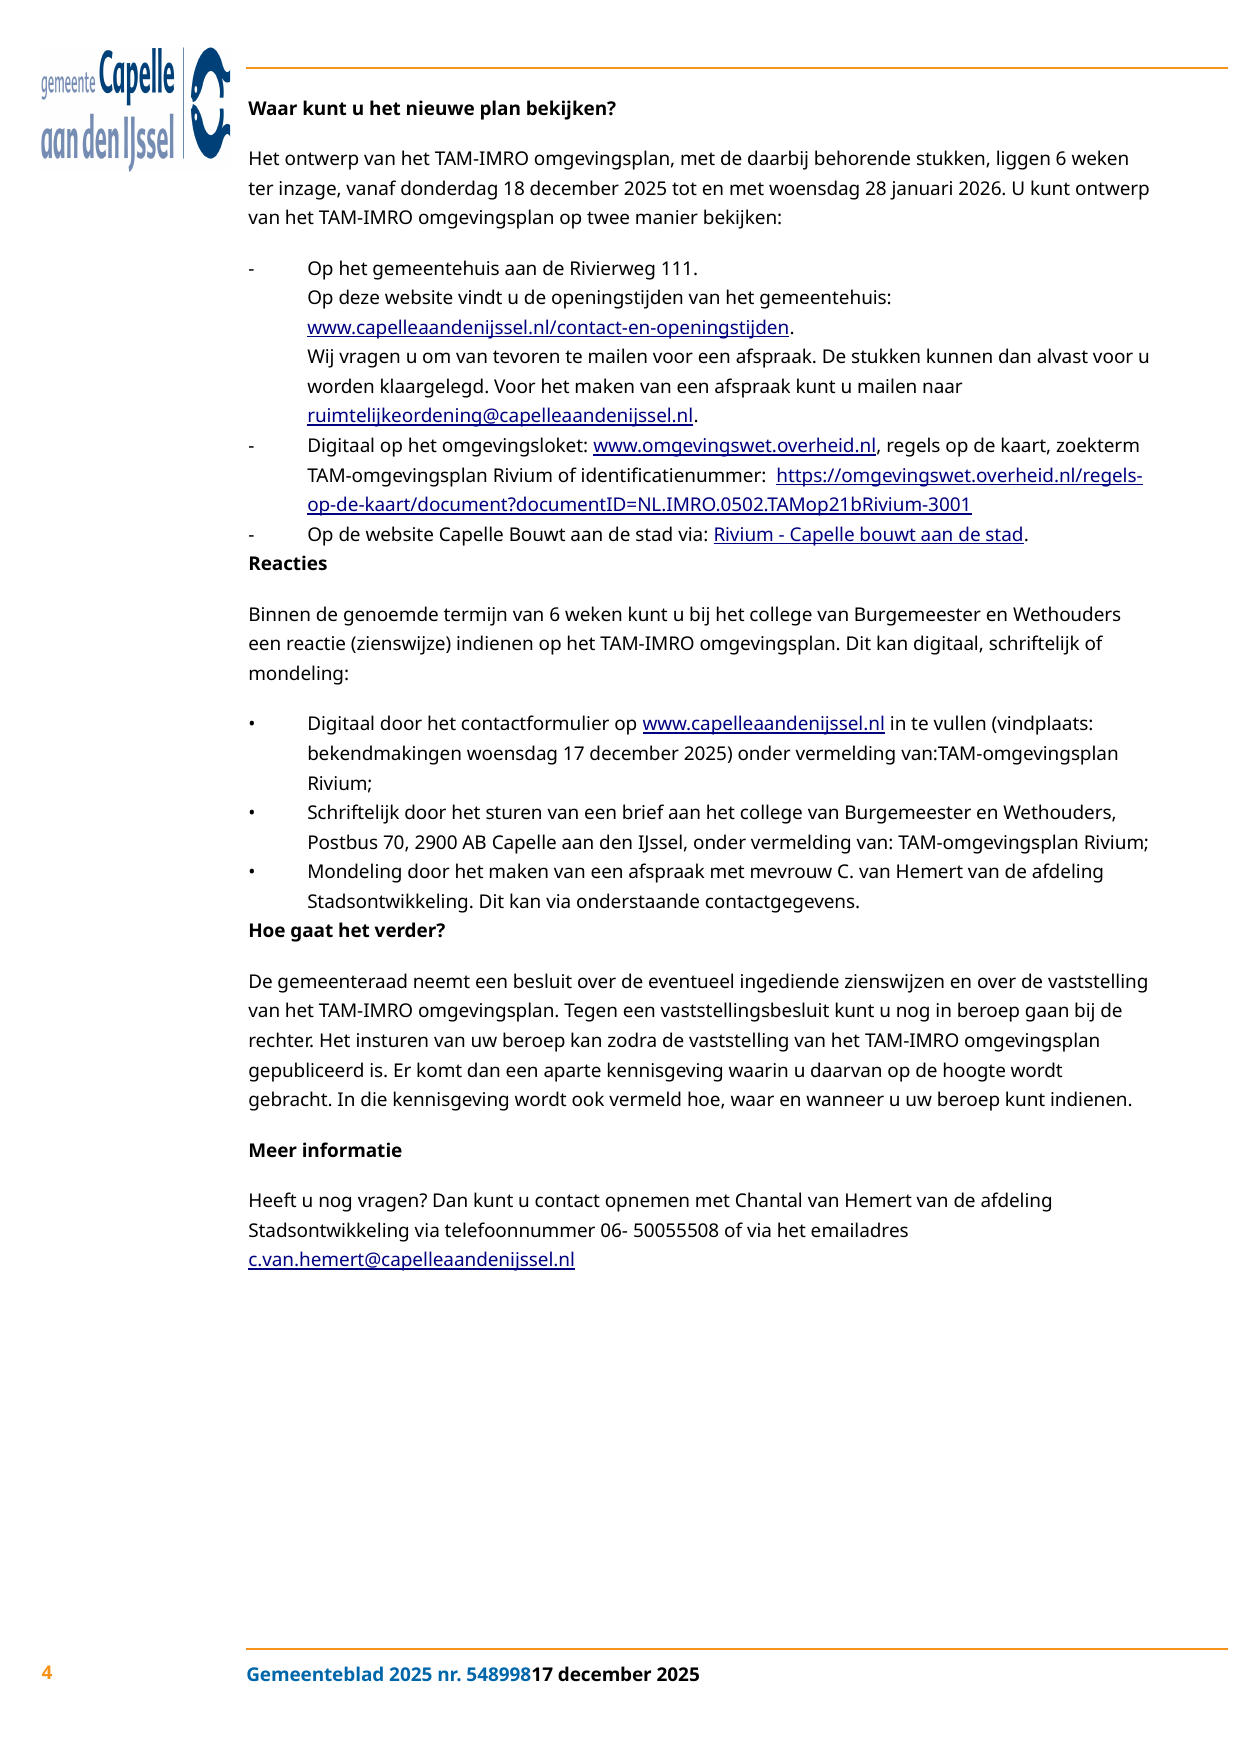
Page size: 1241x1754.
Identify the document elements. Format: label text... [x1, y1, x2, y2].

text De gemeenteraad neemt een besluit over de eventueel ingediende zienswijzen en over de vaststelling van het TAM-IMRO omgevingsplan. Tegen een vaststellingsbesluit kunt u nog in beroep gaan bij de rechter. Het insturen van uw beroep kan zodra de vaststelling van het TAM-IMRO omgevingsplan gepubliceerd is. Er komt dan een aparte kennisgeving waarin u daarvan op de hoogte wordt gebracht. In die kennisgeving wordt ook vermeld hoe, waar en wanneer u uw beroep kunt indienen. [248, 968, 1152, 1112]
list Op de website Capelle Bouwt aan de stad via: Rivium - Capelle bouwt aan de stad. [248, 521, 1152, 547]
list Digitaal door het contactformulier op www.capelleaandenijssel.nl in te vullen (vindplaats: bekendmakingen woensdag 17 december 2025) onder vermelding van:TAM-omgevingsplan Rivium; [248, 711, 1152, 796]
list Op deze website vindt u de openingstijden van het gemeentehuis: www.capelleaandenijssel.nl/contact-en-openingstijden. [248, 284, 1152, 340]
list Digitaal op het omgevingsloket: www.omgevingswet.overheid.nl, regels op de kaart, zoekterm TAM-omgevingsplan Rivium of identificatienummer: https://omgevingswet.overheid.nl/regels-op-de-kaart/document?documentID=NL.IMRO.0502.TAMop21bRivium-3001 [248, 432, 1152, 517]
text Hoe gaat het verder? [248, 918, 1152, 943]
picture [41, 47, 231, 172]
text Het ontwerp van het TAM-IMRO omgevingsplan, met de daarbij behorende stukken, liggen 6 weken ter inzage, vanaf donderdag 18 december 2025 tot en met woensdag 28 januari 2026. U kunt ontwerp van het TAM-IMRO omgevingsplan op twee manier bekijken: [248, 145, 1152, 230]
list Mondeling door het maken van een afspraak met mevrouw C. van Hemert van de afdeling Stadsontwikkeling. Dit kan via onderstaande contactgegevens. [248, 858, 1152, 914]
list Wij vragen u om van tevoren te mailen voor een afspraak. De stukken kunnen dan alvast voor u worden klaargelegd. Voor het maken van een afspraak kunt u mailen naar ruimtelijkeordening@capelleaandenijssel.nl. [248, 343, 1152, 428]
text Reacties [248, 551, 1152, 576]
text Heeft u nog vragen? Dan kunt u contact opnemen met Chantal van Hemert van de afdeling Stadsontwikkeling via telefoonnummer 06- 50055508 of via het emailadres c.van.hemert@capelleaandenijssel.nl [248, 1187, 1152, 1272]
text Waar kunt u het nieuwe plan bekijken? [248, 95, 1152, 121]
list Schriftelijk door het sturen van een brief aan het college van Burgemeester en Wethouders, Postbus 70, 2900 AB Capelle aan den IJssel, onder vermelding van: TAM-omgevingsplan Rivium; [248, 799, 1152, 855]
text Meer informatie [248, 1137, 1152, 1163]
list Op het gemeentehuis aan de Rivierweg 111. [248, 255, 1152, 281]
text Binnen de genoemde termijn van 6 weken kunt u bij het college van Burgemeester en Wethouders een reactie (zienswijze) indienen op het TAM-IMRO omgevingsplan. Dit kan digitaal, schriftelijk of mondeling: [248, 601, 1152, 686]
